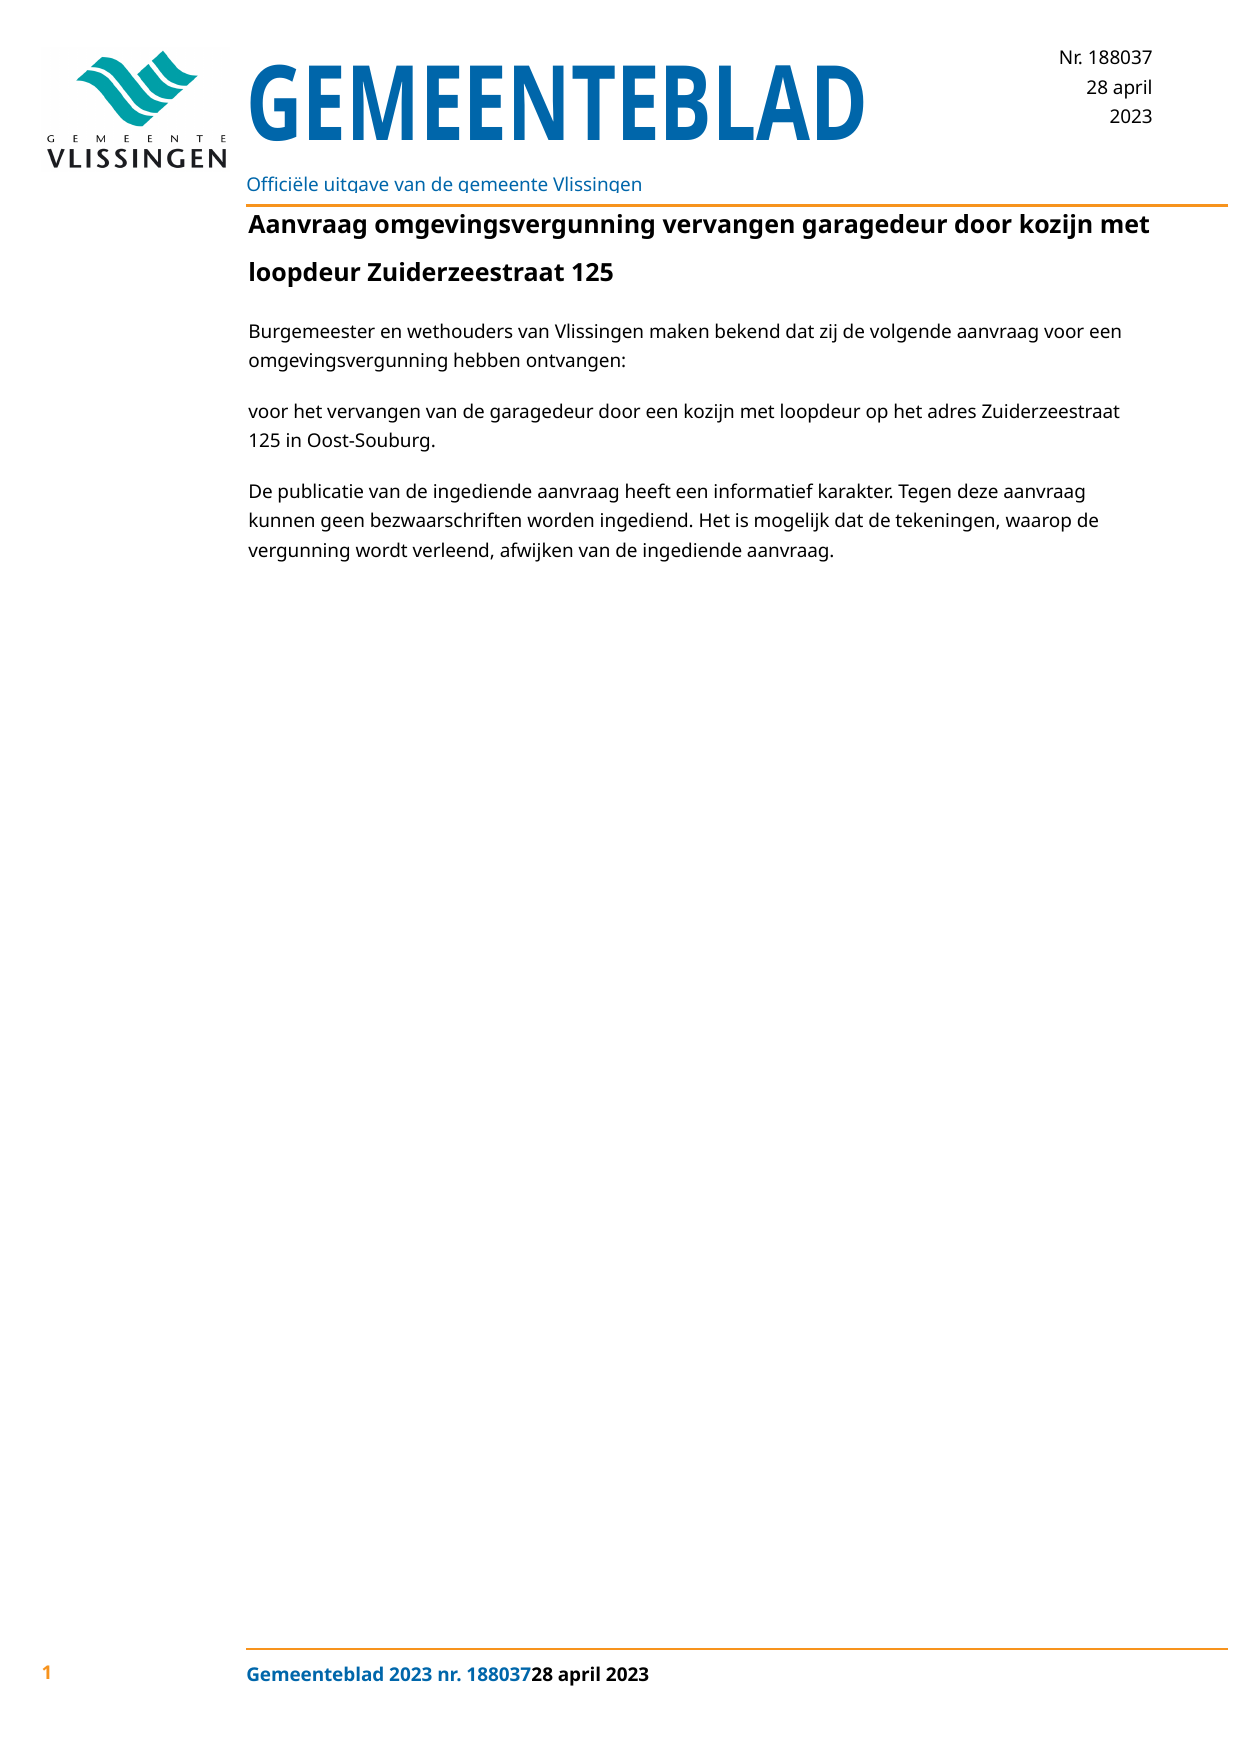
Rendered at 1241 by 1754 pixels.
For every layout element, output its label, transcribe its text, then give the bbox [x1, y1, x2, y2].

text Aanvraag omgevingsvergunning vervangen garagedeur door kozijn met loopdeur Zuiderzeestraat 125 [248, 207, 1152, 288]
picture [41, 47, 231, 172]
text De publicatie van de ingediende aanvraag heeft een informatief karakter. Tegen deze aanvraag kunnen geen bezwaarschriften worden ingediend. Het is mogelijk dat de tekeningen, waarop de vergunning wordt verleend, afwijken van de ingediende aanvraag. [248, 478, 1152, 563]
text Burgemeester en wethouders van Vlissingen maken bekend dat zij de volgende aanvraag voor een omgevingsvergunning hebben ontvangen: [248, 318, 1152, 373]
text voor het vervangen van de garagedeur door een kozijn met loopdeur op het adres Zuiderzeestraat 125 in Oost-Souburg. [248, 398, 1152, 453]
